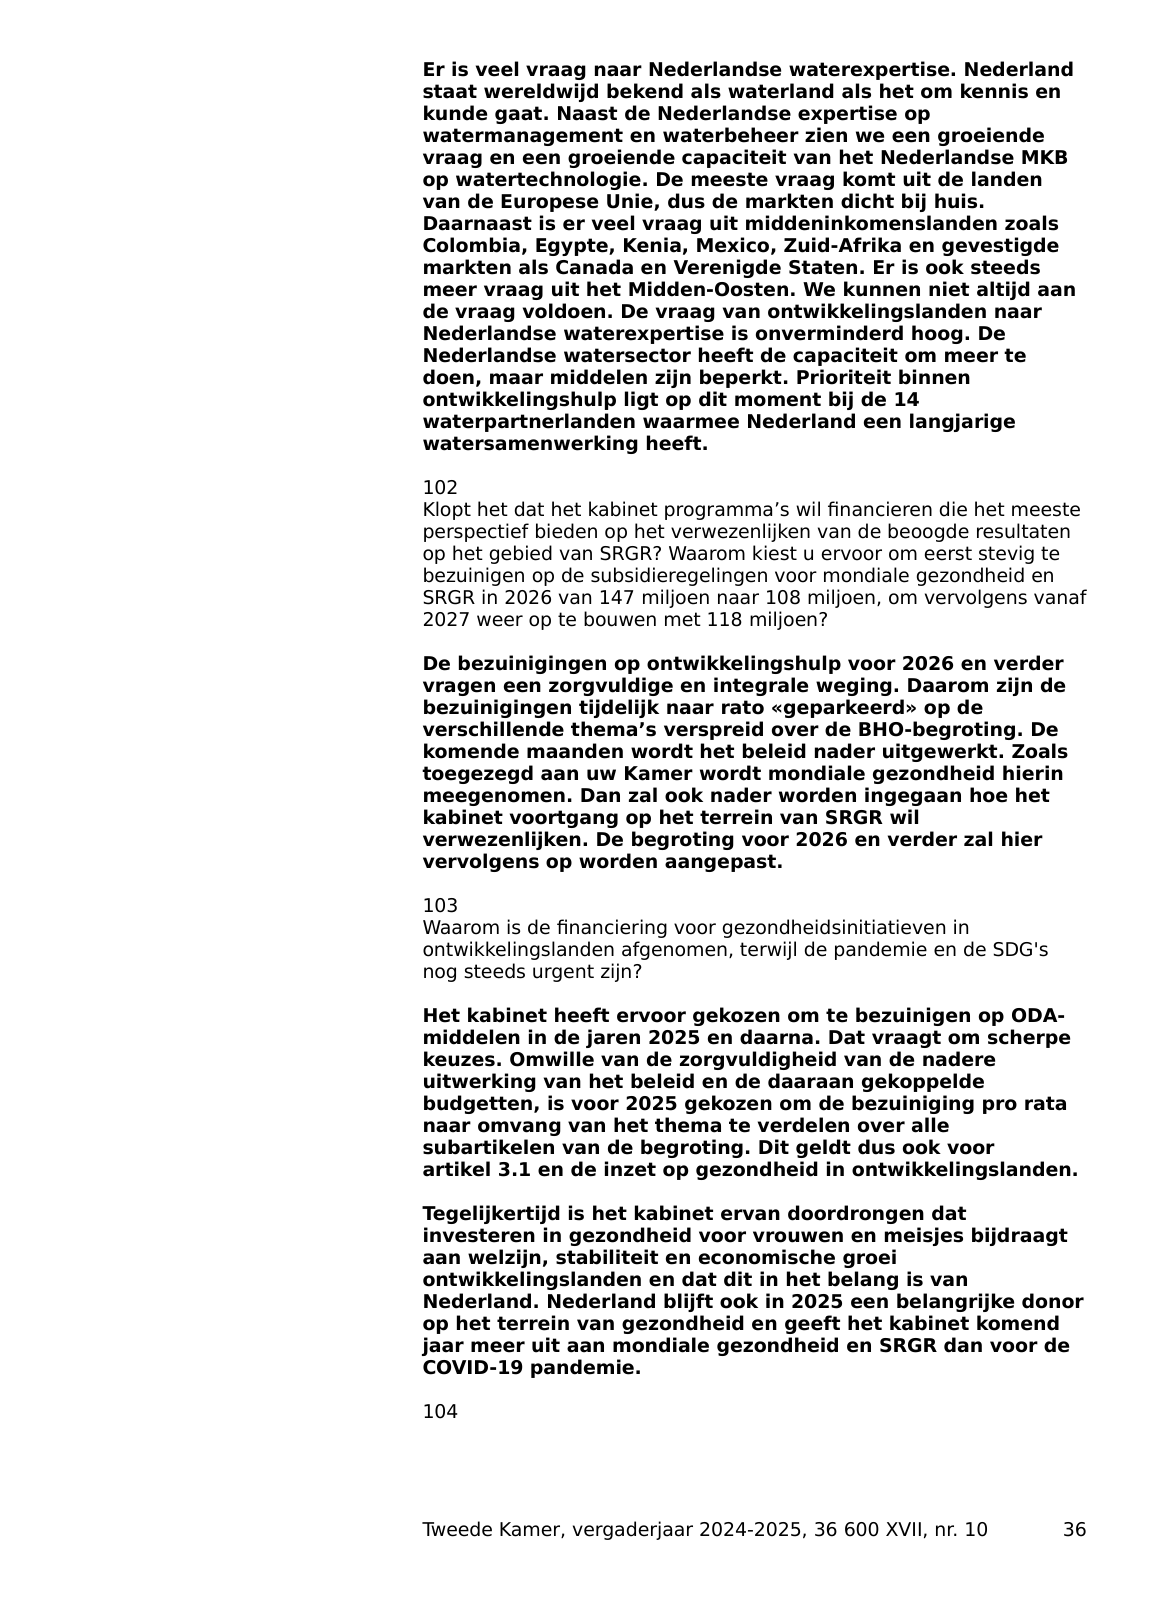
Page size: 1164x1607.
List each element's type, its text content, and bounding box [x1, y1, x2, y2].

text 103 [422, 895, 1087, 917]
text Tegelijkertijd is het kabinet ervan doordrongen dat investeren in gezondheid voor vrouwen en meisjes bijdraagt aan welzijn, stabiliteit en economische groei ontwikkelingslanden en dat dit in het belang is van Nederland. Nederland blijft ook in 2025 een belangrijke donor op het terrein van gezondheid en geeft het kabinet komend jaar meer uit aan mondiale gezondheid en SRGR dan voor de COVID-19 pandemie. [422, 1203, 1087, 1379]
text 102 [422, 477, 1087, 499]
text De bezuinigingen op ontwikkelingshulp voor 2026 en verder vragen een zorgvuldige en integrale weging. Daarom zijn de bezuinigingen tijdelijk naar rato «geparkeerd» op de verschillende thema’s verspreid over de BHO-begroting. De komende maanden wordt het beleid nader uitgewerkt. Zoals toegezegd aan uw Kamer wordt mondiale gezondheid hierin meegenomen. Dan zal ook nader worden ingegaan hoe het kabinet voortgang op het terrein van SRGR wil verwezenlijken. De begroting voor 2026 en verder zal hier vervolgens op worden aangepast. [422, 653, 1087, 873]
text Klopt het dat het kabinet programma’s wil financieren die het meeste perspectief bieden op het verwezenlijken van de beoogde resultaten op het gebied van SRGR? Waarom kiest u ervoor om eerst stevig te bezuinigen op de subsidieregelingen voor mondiale gezondheid en SRGR in 2026 van 147 miljoen naar 108 miljoen, om vervolgens vanaf 2027 weer op te bouwen met 118 miljoen? [422, 499, 1087, 631]
text Waarom is de financiering voor gezondheidsinitiatieven in ontwikkelingslanden afgenomen, terwijl de pandemie en de SDG's nog steeds urgent zijn? [422, 917, 1087, 983]
text 104 [422, 1401, 1087, 1423]
text Het kabinet heeft ervoor gekozen om te bezuinigen op ODA-middelen in de jaren 2025 en daarna. Dat vraagt om scherpe keuzes. Omwille van de zorgvuldigheid van de nadere uitwerking van het beleid en de daaraan gekoppelde budgetten, is voor 2025 gekozen om de bezuiniging pro rata naar omvang van het thema te verdelen over alle subartikelen van de begroting. Dit geldt dus ook voor artikel 3.1 en de inzet op gezondheid in ontwikkelingslanden. [422, 1005, 1087, 1181]
text Er is veel vraag naar Nederlandse waterexpertise. Nederland staat wereldwijd bekend als waterland als het om kennis en kunde gaat. Naast de Nederlandse expertise op watermanagement en waterbeheer zien we een groeiende vraag en een groeiende capaciteit van het Nederlandse MKB op watertechnologie. De meeste vraag komt uit de landen van de Europese Unie, dus de markten dicht bij huis. Daarnaast is er veel vraag uit middeninkomenslanden zoals Colombia, Egypte, Kenia, Mexico, Zuid-Afrika en gevestigde markten als Canada en Verenigde Staten. Er is ook steeds meer vraag uit het Midden-Oosten. We kunnen niet altijd aan de vraag voldoen. De vraag van ontwikkelingslanden naar Nederlandse waterexpertise is onverminderd hoog. De Nederlandse watersector heeft de capaciteit om meer te doen, maar middelen zijn beperkt. Prioriteit binnen ontwikkelingshulp ligt op dit moment bij de 14 waterpartnerlanden waarmee Nederland een langjarige watersamenwerking heeft. [422, 59, 1087, 455]
